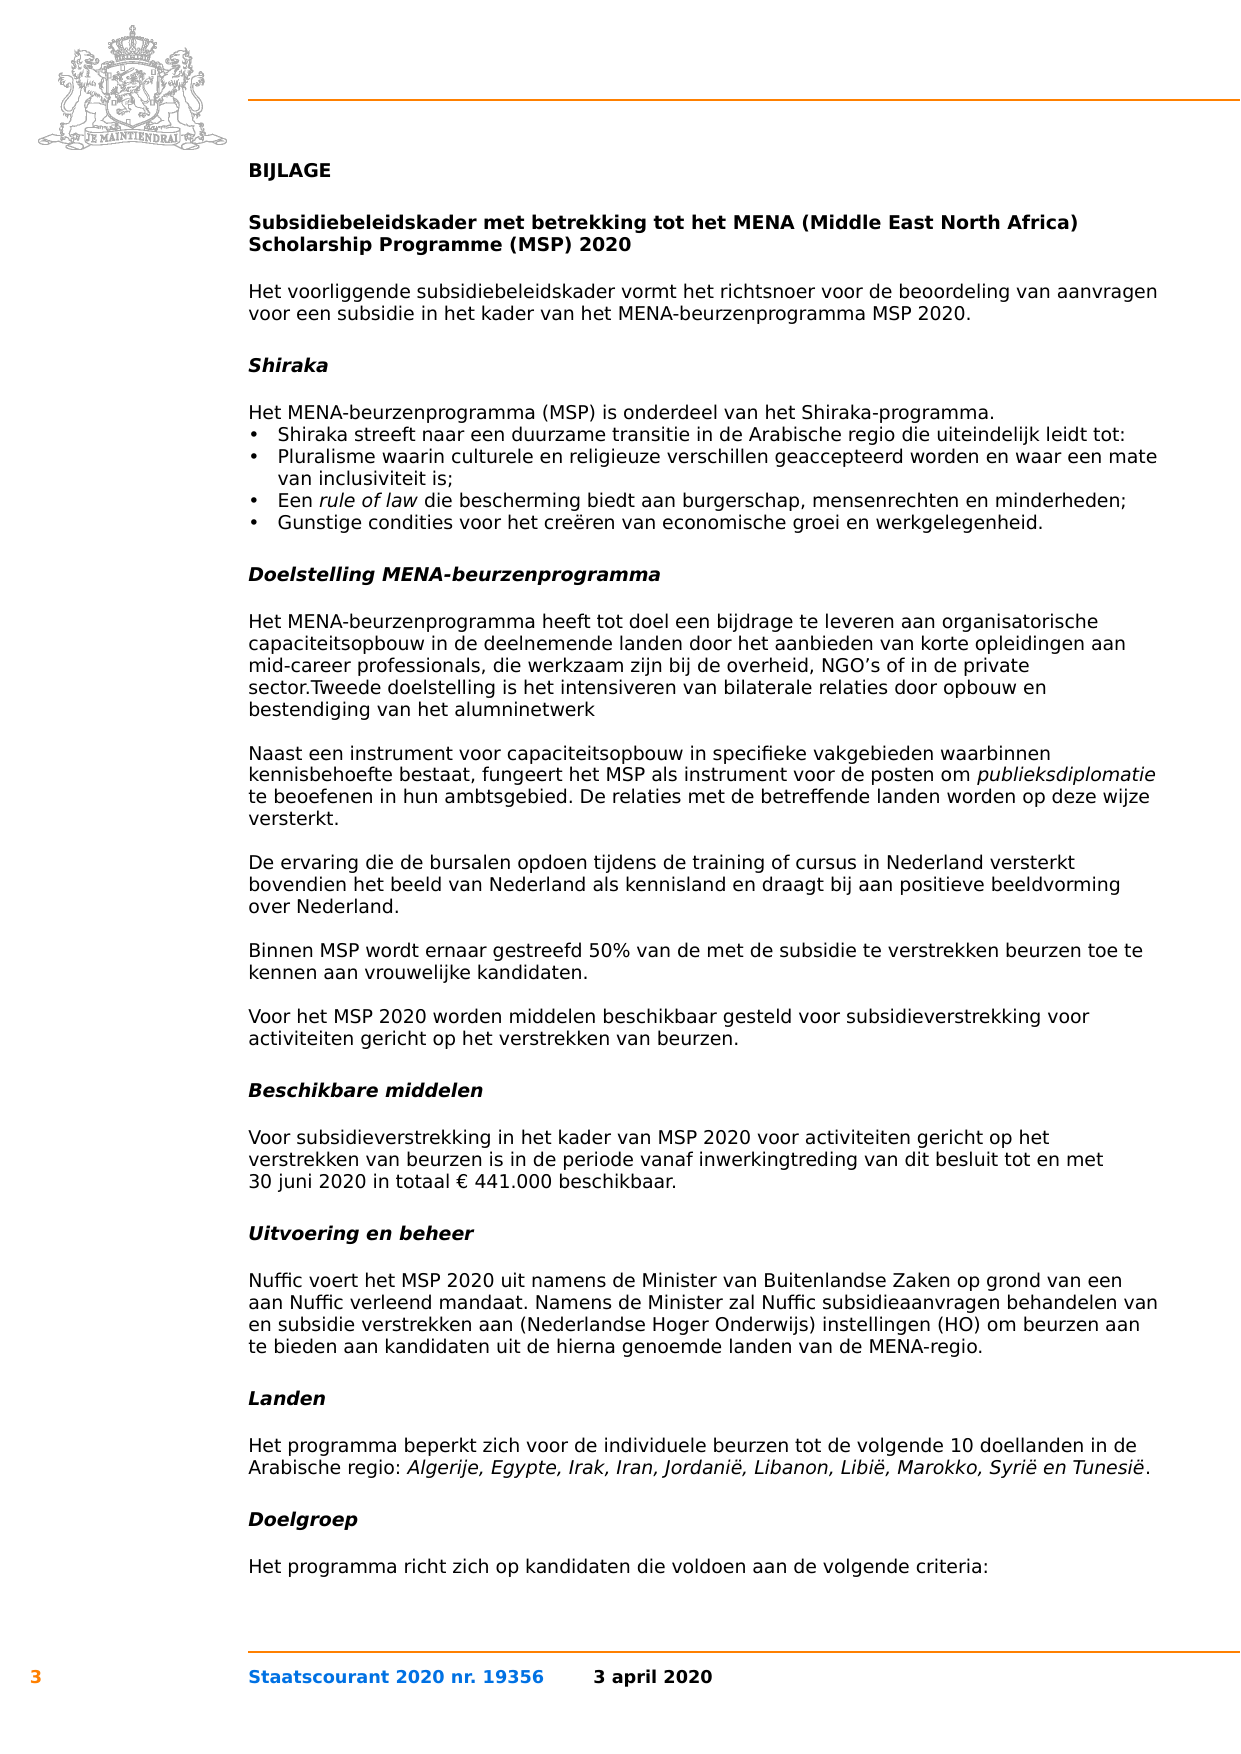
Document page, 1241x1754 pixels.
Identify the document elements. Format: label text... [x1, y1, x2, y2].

text • Een rule of law die bescherming biedt aan burgerschap, mensenrechten en minderheden; [248, 490, 1163, 512]
text Het voorliggende subsidiebeleidskader vormt het richtsnoer voor de beoordeling van aanvragen voor een subsidie in het kader van het MENA-beurzenprogramma MSP 2020. [248, 281, 1163, 325]
text Voor het MSP 2020 worden middelen beschikbaar gesteld voor subsidieverstrekking voor activiteiten gericht op het verstrekken van beurzen. [248, 1006, 1163, 1050]
text Naast een instrument voor capaciteitsopbouw in specifieke vakgebieden waarbinnen kennisbehoefte bestaat, fungeert het MSP als instrument voor de posten om publieksdiplomatie te beoefenen in hun ambtsgebied. De relaties met de betreffende landen worden op deze wijze versterkt. [248, 742, 1163, 830]
subtitle Landen [248, 1388, 1163, 1409]
subtitle BIJLAGE [248, 160, 1163, 182]
picture [38, 25, 227, 150]
text Het programma beperkt zich voor de individuele beurzen tot de volgende 10 doellanden in de Arabische regio: Algerije, Egypte, Irak, Iran, Jordanië, Libanon, Libië, Marokko, Syrië en Tunesië. [248, 1434, 1163, 1478]
text • Gunstige condities voor het creëren van economische groei en werkgelegenheid. [248, 512, 1163, 534]
text • Pluralisme waarin culturele en religieuze verschillen geaccepteerd worden en waar een mate van inclusiviteit is; [248, 446, 1163, 490]
text Het MENA-beurzenprogramma heeft tot doel een bijdrage te leveren aan organisatorische capaciteitsopbouw in de deelnemende landen door het aanbieden van korte opleidingen aan mid-career professionals, die werkzaam zijn bij de overheid, NGO’s of in de private sector.Tweede doelstelling is het intensiveren van bilaterale relaties door opbouw en bestendiging van het alumninetwerk [248, 611, 1163, 721]
text Nuffic voert het MSP 2020 uit namens de Minister van Buitenlandse Zaken op grond van een aan Nuffic verleend mandaat. Namens de Minister zal Nuffic subsidieaanvragen behandelen van en subsidie verstrekken aan (Nederlandse Hoger Onderwijs) instellingen (HO) om beurzen aan te bieden aan kandidaten uit de hierna genoemde landen van de MENA-regio. [248, 1270, 1163, 1358]
text Het MENA-beurzenprogramma (MSP) is onderdeel van het Shiraka-programma. [248, 402, 1163, 424]
subtitle Uitvoering en beheer [248, 1223, 1163, 1245]
text Voor subsidieverstrekking in het kader van MSP 2020 voor activiteiten gericht op het verstrekken van beurzen is in de periode vanaf inwerkingtreding van dit besluit tot en met 30 juni 2020 in totaal € 441.000 beschikbaar. [248, 1127, 1163, 1193]
subtitle Doelgroep [248, 1508, 1163, 1531]
subtitle Shiraka [248, 355, 1163, 377]
text Binnen MSP wordt ernaar gestreefd 50% van de met de subsidie te verstrekken beurzen toe te kennen aan vrouwelijke kandidaten. [248, 940, 1163, 984]
subtitle Beschikbare middelen [248, 1080, 1163, 1102]
subtitle Subsidiebeleidskader met betrekking tot het MENA (Middle East North Africa) Scholarship Programme (MSP) 2020 [248, 212, 1163, 256]
text Het programma richt zich op kandidaten die voldoen aan de volgende criteria: [248, 1556, 1163, 1577]
text • Shiraka streeft naar een duurzame transitie in de Arabische regio die uiteindelijk leidt tot: [248, 424, 1163, 446]
text De ervaring die de bursalen opdoen tijdens de training of cursus in Nederland versterkt bovendien het beeld van Nederland als kennisland en draagt bij aan positieve beeldvorming over Nederland. [248, 852, 1163, 918]
subtitle Doelstelling MENA-beurzenprogramma [248, 564, 1163, 586]
